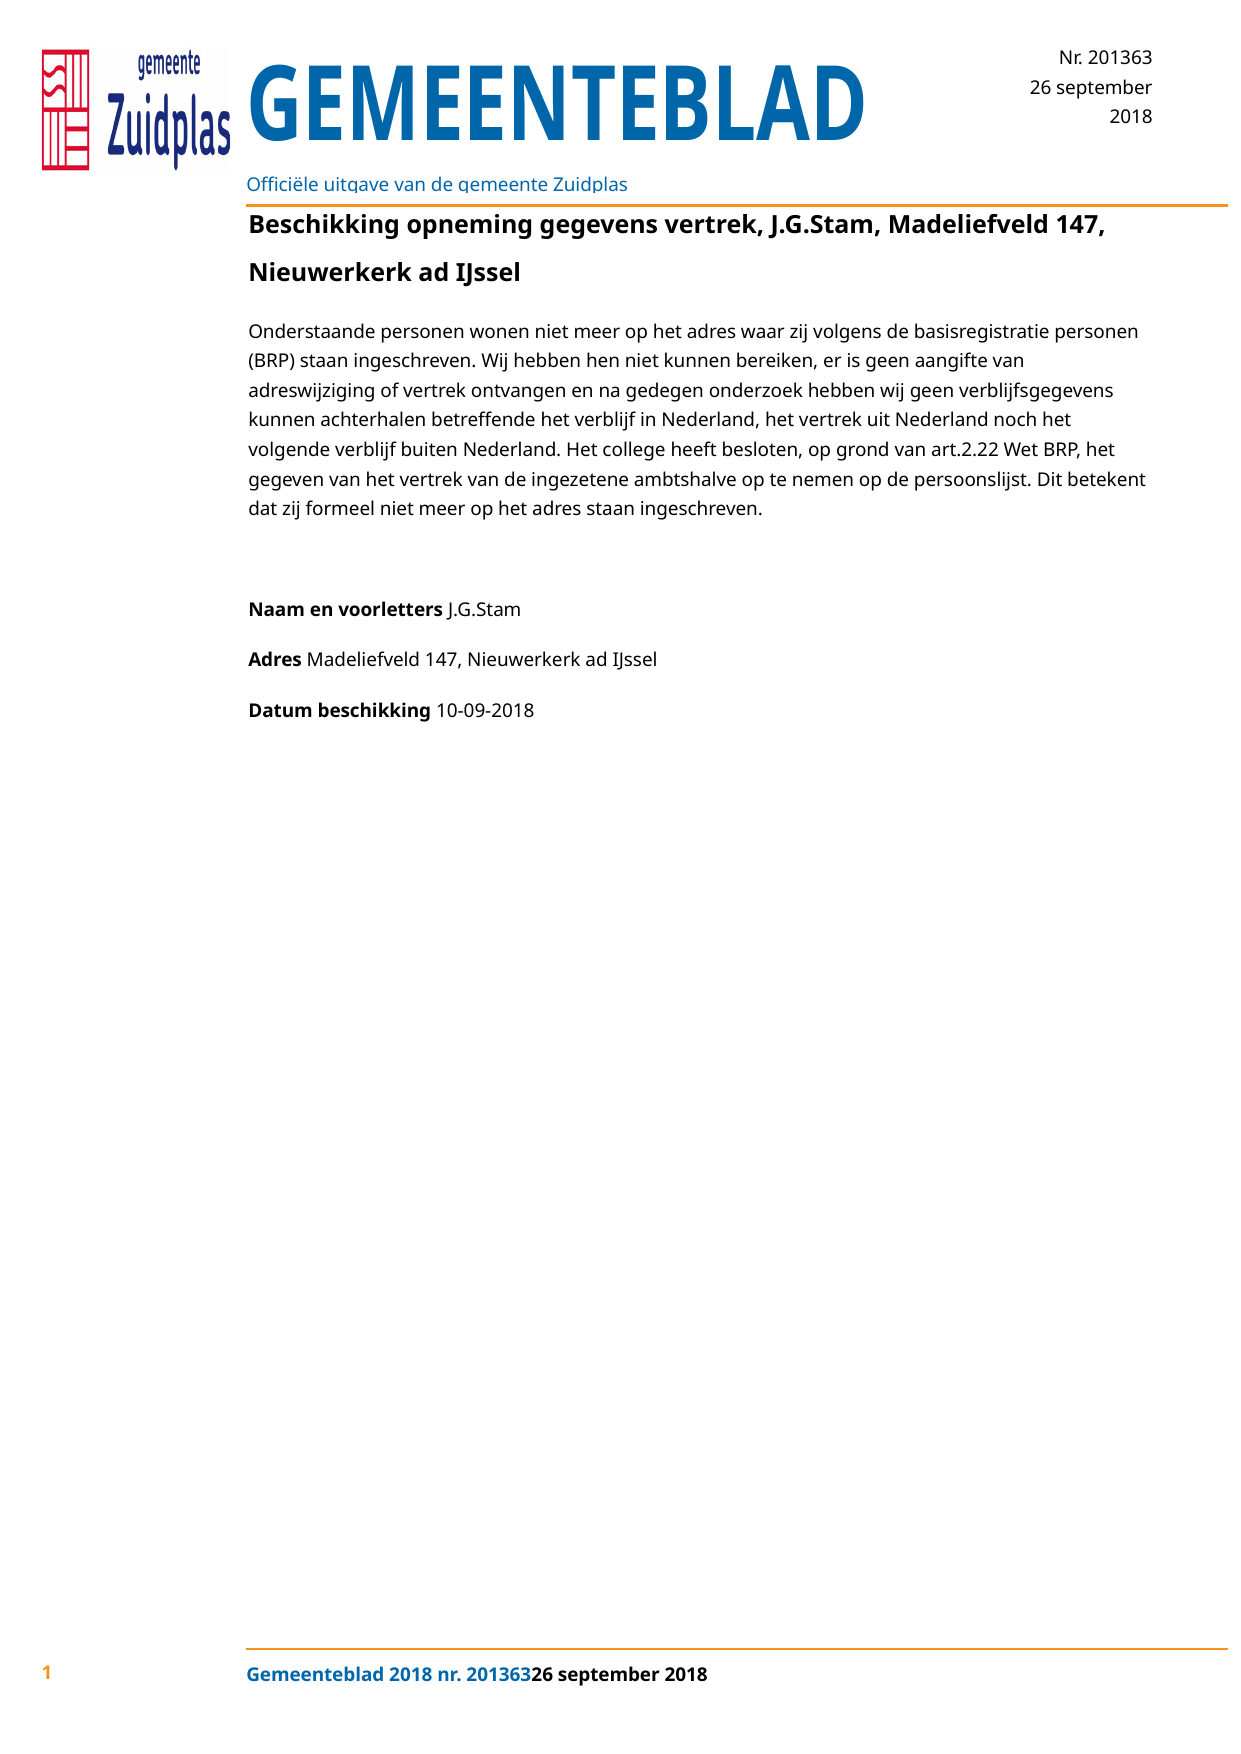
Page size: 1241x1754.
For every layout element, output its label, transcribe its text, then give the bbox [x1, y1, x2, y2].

text Adres Madeliefveld 147, Nieuwerkerk ad IJssel [248, 647, 1152, 672]
text Onderstaande personen wonen niet meer op het adres waar zij volgens de basisregistratie personen (BRP) staan ingeschreven. Wij hebben hen niet kunnen bereiken, er is geen aangifte van adreswijziging of vertrek ontvangen en na gedegen onderzoek hebben wij geen verblijfsgegevens kunnen achterhalen betreffende het verblijf in Nederland, het vertrek uit Nederland noch het volgende verblijf buiten Nederland. Het college heeft besloten, op grond van art.2.22 Wet BRP, het gegeven van het vertrek van de ingezetene ambtshalve op te nemen op de persoonslijst. Dit betekent dat zij formeel niet meer op het adres staan ingeschreven. [248, 318, 1152, 521]
picture [41, 47, 231, 172]
text Datum beschikking 10-09-2018 [248, 697, 1152, 723]
text Beschikking opneming gegevens vertrek, J.G.Stam, Madeliefveld 147, Nieuwerkerk ad IJssel [248, 207, 1152, 288]
text Naam en voorletters J.G.Stam [248, 596, 1152, 622]
